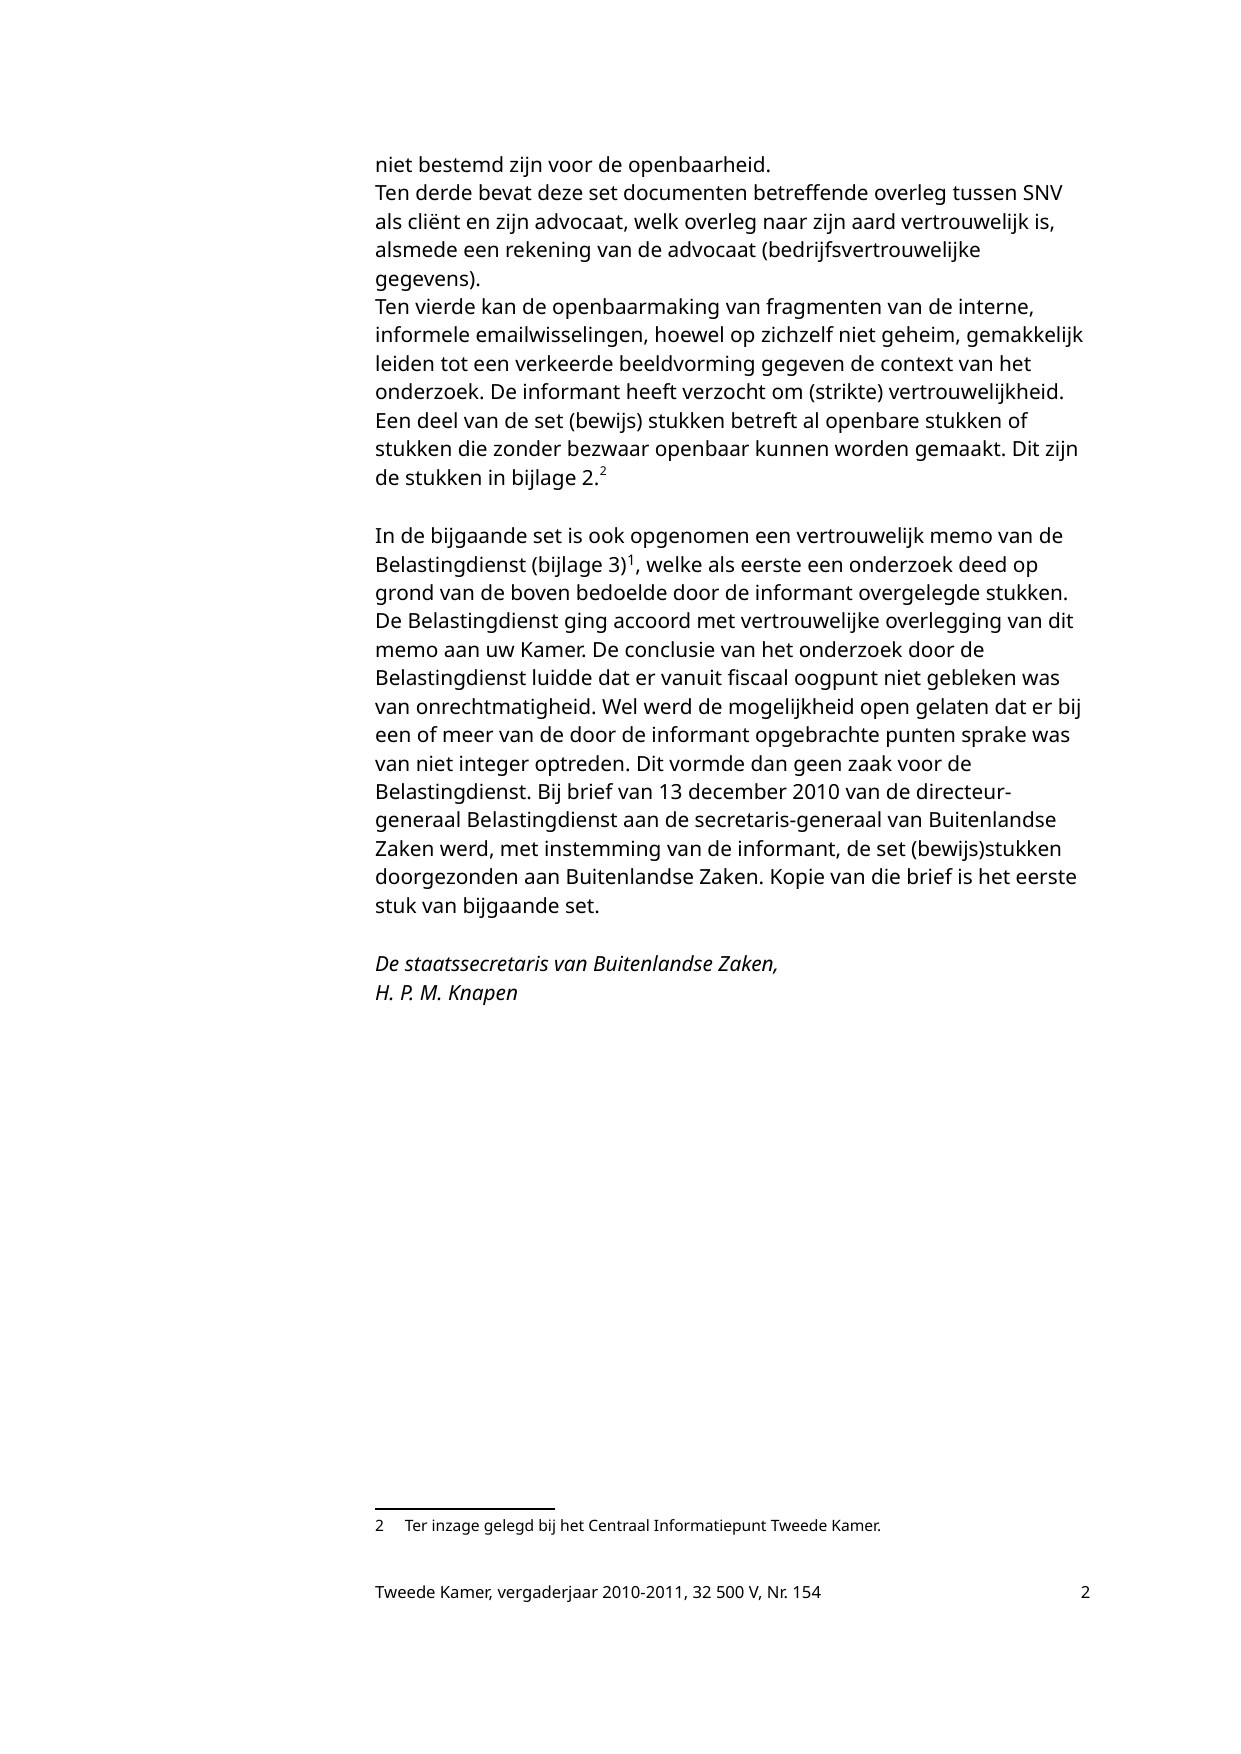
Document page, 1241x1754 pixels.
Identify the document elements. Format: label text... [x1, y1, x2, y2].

text Ten vierde kan de openbaarmaking van fragmenten van de interne, informele emailwisselingen, hoewel op zichzelf niet geheim, gemakkelijk leiden tot een verkeerde beeldvorming gegeven de context van het onderzoek. De informant heeft verzocht om (strikte) vertrouwelijkheid. [375, 292, 1090, 406]
text Ter inzage gelegd bij het Centraal Informatiepunt Tweede Kamer. [375, 1508, 1090, 1536]
text In de bijgaande set is ook opgenomen een vertrouwelijk memo van de Belastingdienst (bijlage 3)1, welke als eerste een onderzoek deed op grond van de boven bedoelde door de informant overgelegde stukken. De Belastingdienst ging accoord met vertrouwelijke overlegging van dit memo aan uw Kamer. De conclusie van het onderzoek door de Belastingdienst luidde dat er vanuit fiscaal oogpunt niet gebleken was van onrechtmatigheid. Wel werd de mogelijkheid open gelaten dat er bij een of meer van de door de informant opgebrachte punten sprake was van niet integer optreden. Dit vormde dan geen zaak voor de Belastingdienst. Bij brief van 13 december 2010 van de directeur-generaal Belastingdienst aan de secretaris-generaal van Buitenlandse Zaken werd, met instemming van de informant, de set (bewijs)stukken doorgezonden aan Buitenlandse Zaken. Kopie van die brief is het eerste stuk van bijgaande set. [375, 521, 1090, 919]
text Ten derde bevat deze set documenten betreffende overleg tussen SNV als cliënt en zijn advocaat, welk overleg naar zijn aard vertrouwelijk is, alsmede een rekening van de advocaat (bedrijfsvertrouwelijke gegevens). [375, 178, 1090, 292]
text Een deel van de set (bewijs) stukken betreft al openbare stukken of stukken die zonder bezwaar openbaar kunnen worden gemaakt. Dit zijn de stukken in bijlage 2. [375, 406, 1090, 491]
text niet bestemd zijn voor de openbaarheid. [375, 150, 1090, 178]
text De staatssecretaris van Buitenlandse Zaken, [375, 949, 1090, 978]
text H. P. M. Knapen [375, 978, 1090, 1006]
